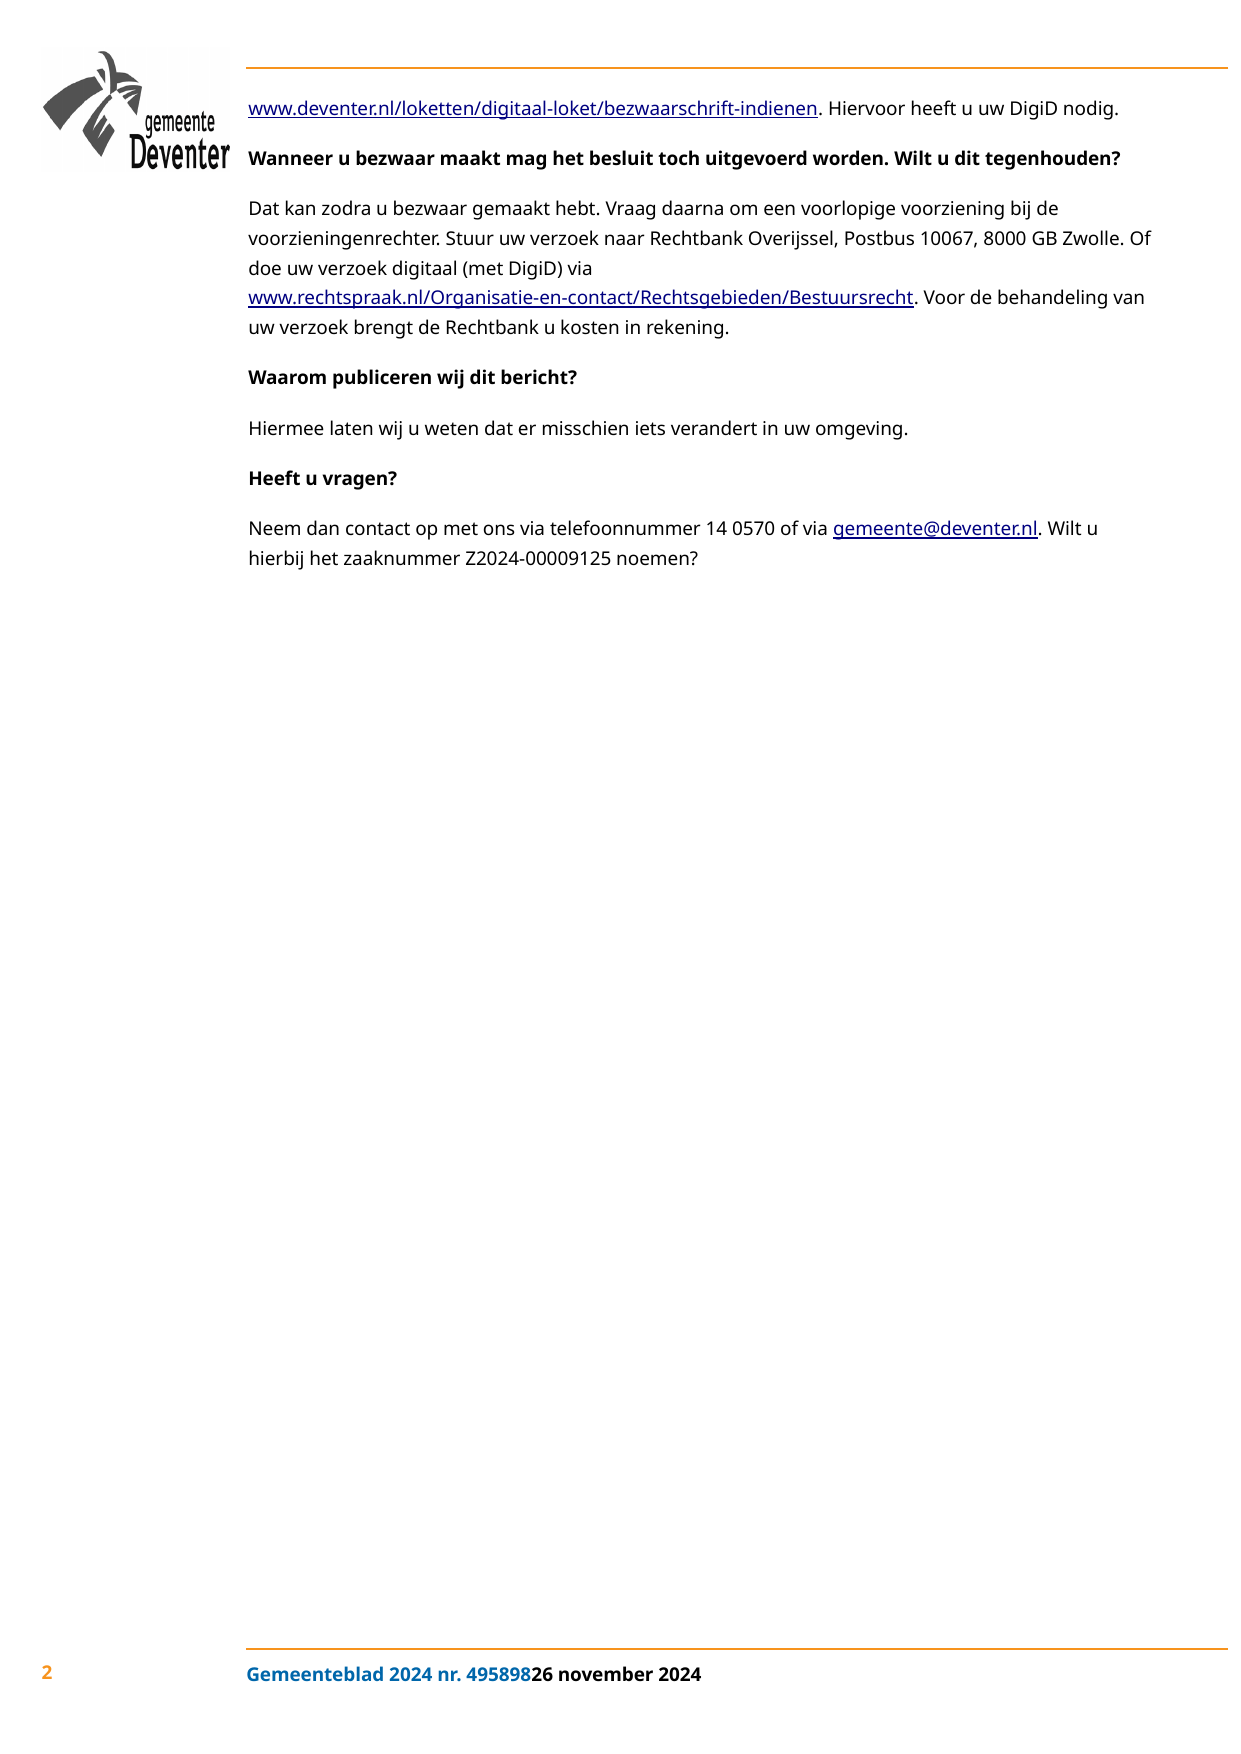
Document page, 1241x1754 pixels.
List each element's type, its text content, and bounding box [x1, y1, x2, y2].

picture [41, 47, 231, 172]
text Waarom publiceren wij dit bericht? [248, 364, 1152, 390]
text Neem dan contact op met ons via telefoonnummer 14 0570 of via gemeente@deventer.nl. Wilt u hierbij het zaaknummer Z2024-00009125 noemen? [248, 516, 1152, 571]
text Heeft u vragen? [248, 465, 1152, 491]
text www.deventer.nl/loketten/digitaal-loket/bezwaarschrift-indienen. Hiervoor heeft u uw DigiD nodig. [248, 95, 1152, 121]
text Wanneer u bezwaar maakt mag het besluit toch uitgevoerd worden. Wilt u dit tegenhouden? [248, 145, 1152, 171]
text Hiermee laten wij u weten dat er misschien iets verandert in uw omgeving. [248, 415, 1152, 441]
text Dat kan zodra u bezwaar gemaakt hebt. Vraag daarna om een voorlopige voorziening bij de voorzieningenrechter. Stuur uw verzoek naar Rechtbank Overijssel, Postbus 10067, 8000 GB Zwolle. Of doe uw verzoek digitaal (met DigiD) via www.rechtspraak.nl/Organisatie-en-contact/Rechtsgebieden/Bestuursrecht. Voor de behandeling van uw verzoek brengt de Rechtbank u kosten in rekening. [248, 196, 1152, 340]
